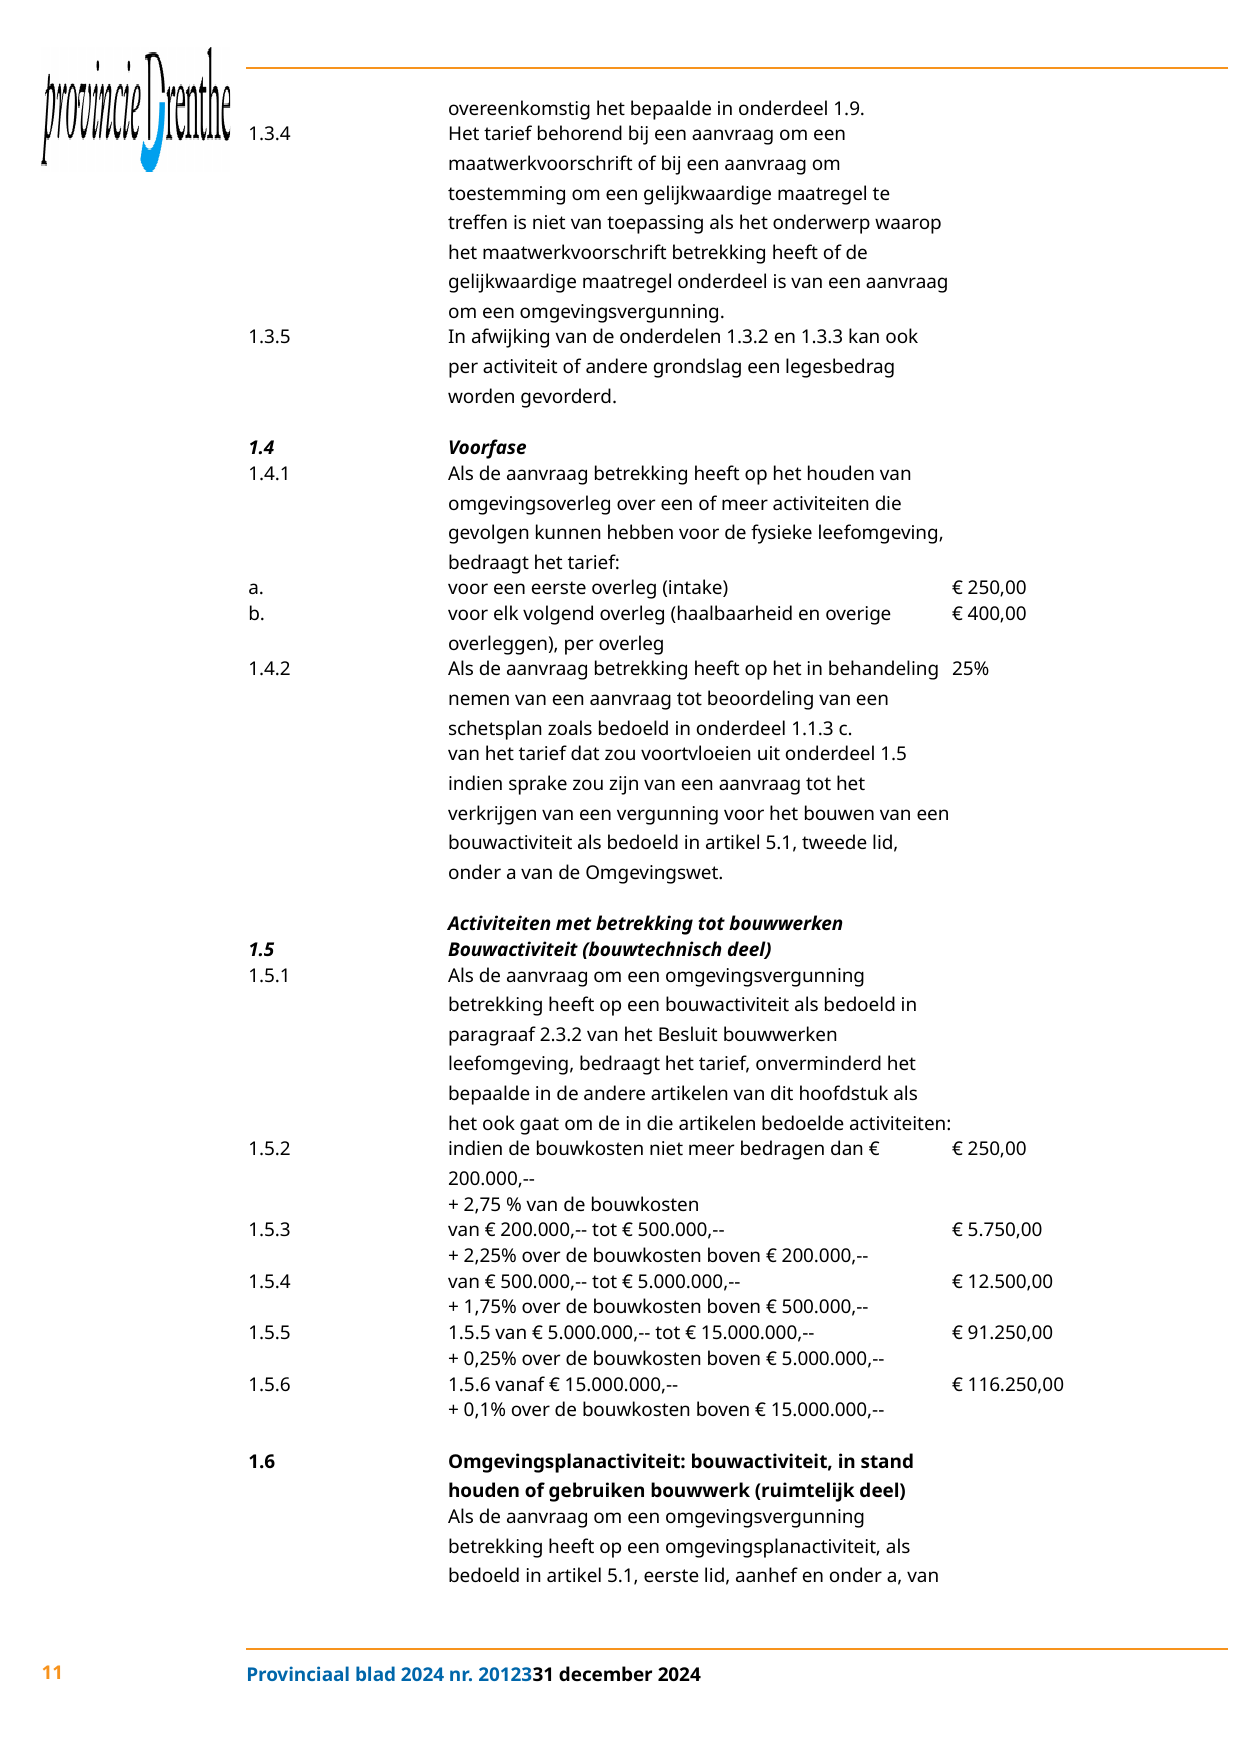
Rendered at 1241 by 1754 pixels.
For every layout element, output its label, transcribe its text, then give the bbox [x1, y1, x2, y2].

table_cell [952, 1345, 1152, 1371]
table_cell Bouwactiviteit (bouwtechnisch deel) [448, 936, 952, 962]
table_cell [952, 1191, 1152, 1216]
table_cell Als de aanvraag betrekking heeft op het in behandeling nemen van een aanvraag tot beoordeling van een schetsplan zoals bedoeld in onderdeel 1.1.3 c. [448, 656, 952, 741]
table_cell € 91.250,00 [952, 1319, 1152, 1345]
table_cell 1.5.1 [248, 962, 448, 1135]
table_cell + 1,75% over de bouwkosten boven € 500.000,-- [448, 1294, 952, 1319]
table_cell Activiteiten met betrekking tot bouwwerken [448, 910, 952, 936]
table_cell overeenkomstig het bepaalde in onderdeel 1.9. [448, 95, 952, 121]
table_cell [248, 885, 448, 910]
table_cell [952, 1294, 1152, 1319]
table_cell [952, 1448, 1152, 1503]
table_cell 1.5.2 [248, 1135, 448, 1191]
table_cell 1.5.4 [248, 1268, 448, 1294]
table_cell [952, 885, 1152, 910]
table_cell + 2,25% over de bouwkosten boven € 200.000,-- [448, 1242, 952, 1268]
table_cell [448, 885, 952, 910]
table_cell [248, 1422, 448, 1448]
picture [41, 47, 231, 172]
table_cell € 5.750,00 [952, 1216, 1152, 1242]
table_cell € 12.500,00 [952, 1268, 1152, 1294]
table_cell 1.4 [248, 434, 448, 460]
table_cell Voorfase [448, 434, 952, 460]
table_cell [952, 324, 1152, 409]
table_cell [952, 460, 1152, 574]
table_cell € 116.250,00 [952, 1371, 1152, 1397]
table_cell Als de aanvraag om een omgevingsvergunning betrekking heeft op een omgevingsplanactiviteit, als bedoeld in artikel 5.1, eerste lid, aanhef en onder a, van [448, 1503, 952, 1588]
table_cell Als de aanvraag betrekking heeft op het houden van omgevingsoverleg over een of meer activiteiten die gevolgen kunnen hebben voor de fysieke leefomgeving, bedraagt het tarief: [448, 460, 952, 574]
table_cell voor een eerste overleg (intake) [448, 575, 952, 600]
table_cell Omgevingsplanactiviteit: bouwactiviteit, in stand houden of gebruiken bouwwerk (ruimtelijk deel) [448, 1448, 952, 1503]
table_cell [248, 741, 448, 884]
table_cell [952, 1503, 1152, 1588]
table_cell indien de bouwkosten niet meer bedragen dan € 200.000,-- [448, 1135, 952, 1191]
table_cell [952, 741, 1152, 884]
table_cell [248, 95, 448, 121]
table_cell + 0,1% over de bouwkosten boven € 15.000.000,-- [448, 1397, 952, 1422]
table_cell 1.4.2 [248, 656, 448, 741]
table_cell van het tarief dat zou voortvloeien uit onderdeel 1.5 indien sprake zou zijn van een aanvraag tot het verkrijgen van een vergunning voor het bouwen van een bouwactiviteit als bedoeld in artikel 5.1, tweede lid, onder a van de Omgevingswet. [448, 741, 952, 884]
table_cell [952, 1397, 1152, 1422]
table_cell 1.5.5 van € 5.000.000,-- tot € 15.000.000,-- [448, 1319, 952, 1345]
table_cell 1.5.6 vanaf € 15.000.000,-- [448, 1371, 952, 1397]
table_cell 1.5.3 [248, 1216, 448, 1242]
table_cell 1.5 [248, 936, 448, 962]
table_cell + 2,75 % van de bouwkosten [448, 1191, 952, 1216]
table_cell a. [248, 575, 448, 600]
table_cell [952, 121, 1152, 324]
table_cell [248, 1294, 448, 1319]
table_cell [952, 95, 1152, 121]
table_cell Als de aanvraag om een omgevingsvergunning betrekking heeft op een bouwactiviteit als bedoeld in paragraaf 2.3.2 van het Besluit bouwwerken leefomgeving, bedraagt het tarief, onverminderd het bepaalde in de andere artikelen van dit hoofdstuk als het ook gaat om de in die artikelen bedoelde activiteiten: [448, 962, 952, 1135]
table_cell [952, 962, 1152, 1135]
table_cell € 400,00 [952, 600, 1152, 656]
table_cell [248, 1242, 448, 1268]
table_cell 1.3.4 [248, 121, 448, 324]
table_cell [952, 1242, 1152, 1268]
table_cell Het tarief behorend bij een aanvraag om een maatwerkvoorschrift of bij een aanvraag om toestemming om een gelijkwaardige maatregel te treffen is niet van toepassing als het onderwerp waarop het maatwerkvoorschrift betrekking heeft of de gelijkwaardige maatregel onderdeel is van een aanvraag om een omgevingsvergunning. [448, 121, 952, 324]
table_cell 1.5.6 [248, 1371, 448, 1397]
table_cell [952, 910, 1152, 936]
table_cell voor elk volgend overleg (haalbaarheid en overige overleggen), per overleg [448, 600, 952, 656]
table_cell € 250,00 [952, 1135, 1152, 1191]
table_cell van € 200.000,-- tot € 500.000,-- [448, 1216, 952, 1242]
table_cell [248, 1345, 448, 1371]
table_cell [248, 409, 448, 434]
table_cell [952, 409, 1152, 434]
table_cell [248, 910, 448, 936]
table_cell [448, 409, 952, 434]
table_cell [448, 1422, 952, 1448]
table_cell [248, 1397, 448, 1422]
table_cell b. [248, 600, 448, 656]
table_cell In afwijking van de onderdelen 1.3.2 en 1.3.3 kan ook per activiteit of andere grondslag een legesbedrag worden gevorderd. [448, 324, 952, 409]
table_cell € 250,00 [952, 575, 1152, 600]
table_cell [952, 936, 1152, 962]
table_cell + 0,25% over de bouwkosten boven € 5.000.000,-- [448, 1345, 952, 1371]
table_cell 25% [952, 656, 1152, 741]
table_cell [248, 1503, 448, 1588]
table_cell 1.6 [248, 1448, 448, 1503]
table_cell [952, 434, 1152, 460]
table_cell van € 500.000,-- tot € 5.000.000,-- [448, 1268, 952, 1294]
table_cell [248, 1191, 448, 1216]
table_cell 1.4.1 [248, 460, 448, 574]
table_cell 1.5.5 [248, 1319, 448, 1345]
table_cell [952, 1422, 1152, 1448]
table_cell 1.3.5 [248, 324, 448, 409]
